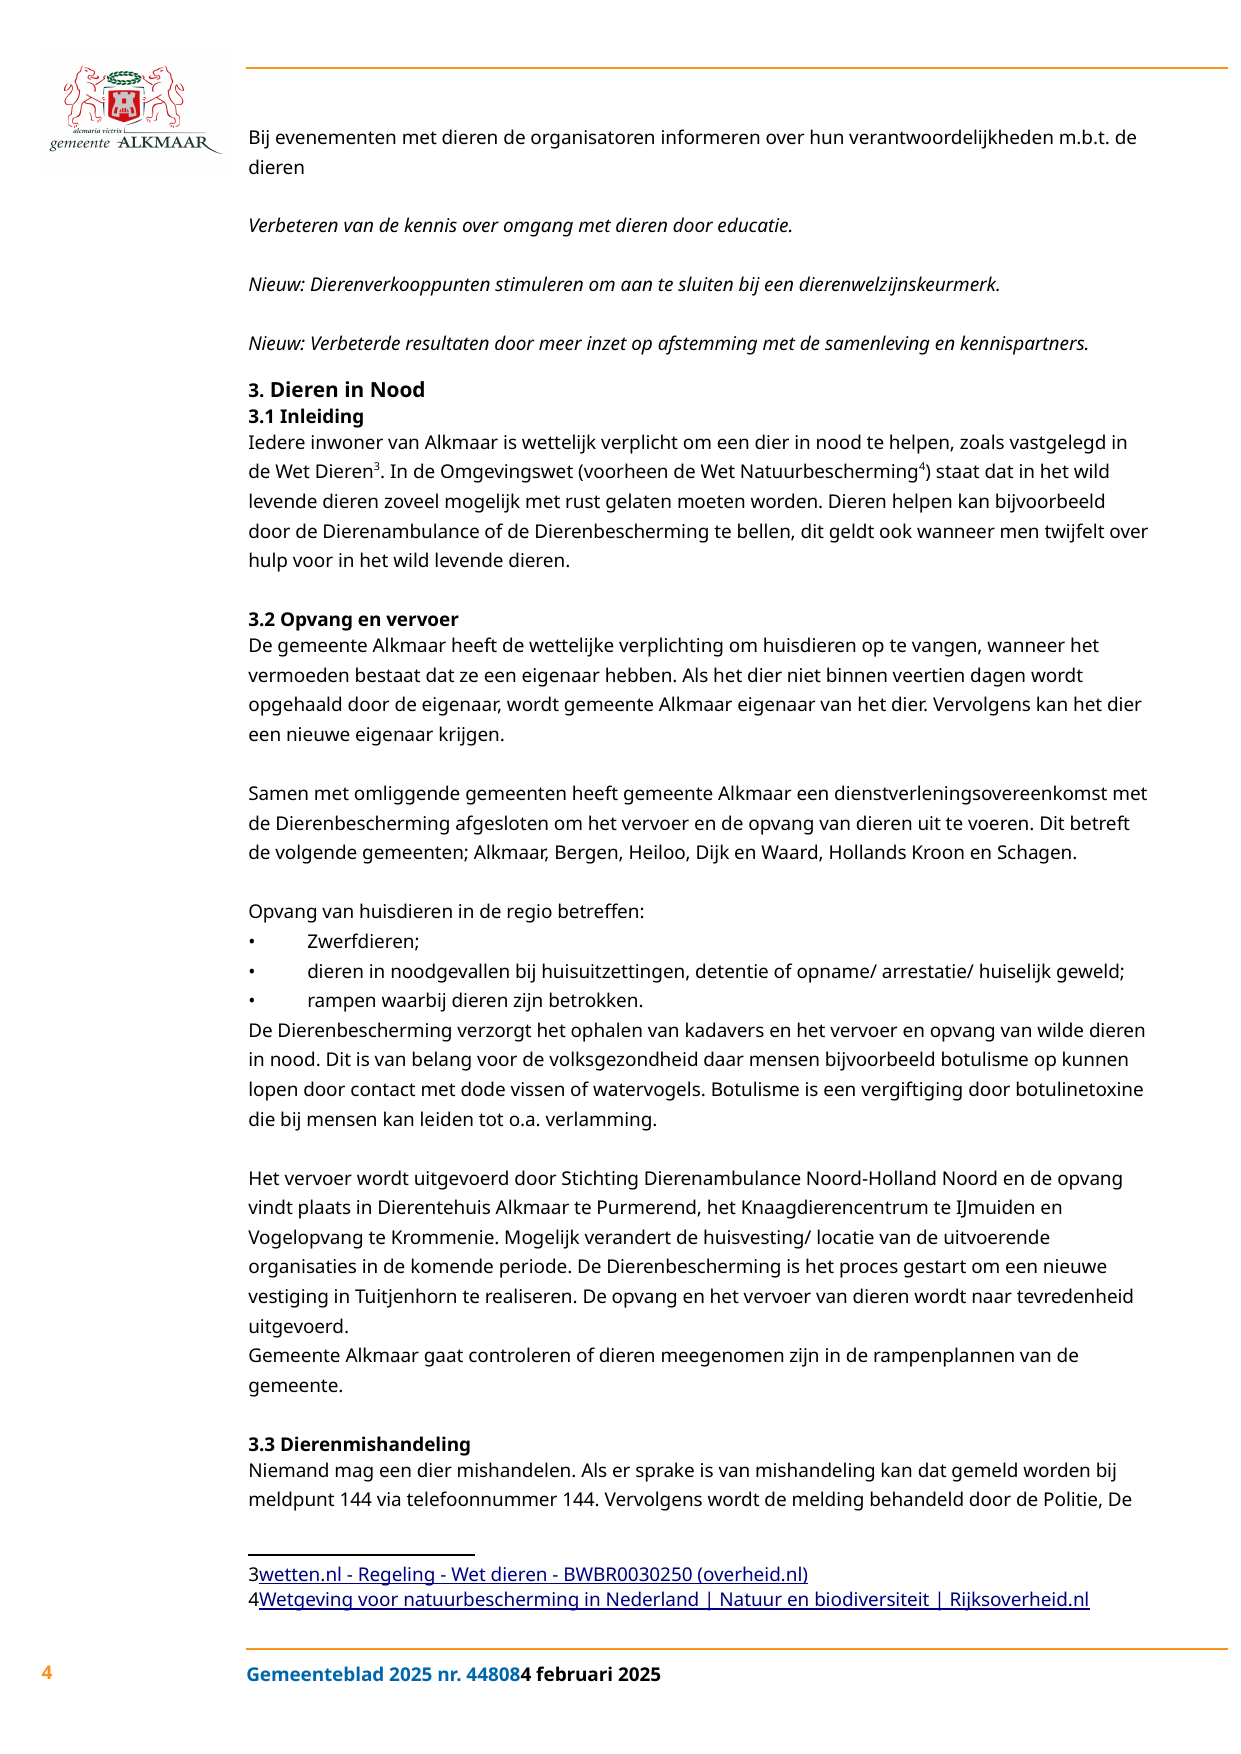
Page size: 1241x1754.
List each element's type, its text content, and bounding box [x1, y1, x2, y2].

text Gemeente Alkmaar gaat controleren of dieren meegenomen zijn in de rampenplannen van de gemeente. [248, 1342, 1152, 1398]
list Zwerfdieren; [248, 928, 1152, 954]
text Niemand mag een dier mishandelen. Als er sprake is van mishandeling kan dat gemeld worden bij meldpunt 144 via telefoonnummer 144. Vervolgens wordt de melding behandeld door de Politie, De [248, 1457, 1152, 1512]
picture [41, 47, 231, 172]
list rampen waarbij dieren zijn betrokken. [248, 987, 1152, 1013]
table_header Nieuw: Dierenverkooppunten stimuleren om aan te sluiten bij een dierenwelzijnskeurmerk. [248, 271, 1152, 297]
table_header Bij evenementen met dieren de organisatoren informeren over hun verantwoordelijkheden m.b.t. de dieren [248, 125, 1152, 180]
text 3. Dieren in Nood [248, 375, 1152, 403]
text wetten.nl - Regeling - Wet dieren - BWBR0030250 (overheid.nl) [248, 1561, 1152, 1586]
table_header Verbeteren van de kennis over omgang met dieren door educatie. [248, 213, 1152, 238]
text 3.2 Opvang en vervoer [248, 607, 1152, 632]
text Iedere inwoner van Alkmaar is wettelijk verplicht om een dier in nood te helpen, zoals vastgelegd in de Wet Dieren. In de Omgevingswet (voorheen de Wet Natuurbescherming) staat dat in het wild levende dieren zoveel mogelijk met rust gelaten moeten worden. Dieren helpen kan bijvoorbeeld door de Dierenambulance of de Dierenbescherming te bellen, dit geldt ook wanneer men twijfelt over hulp voor in het wild levende dieren. [248, 429, 1152, 573]
text Samen met omliggende gemeenten heeft gemeente Alkmaar een dienstverleningsovereenkomst met de Dierenbescherming afgesloten om het vervoer en de opvang van dieren uit te voeren. Dit betreft de volgende gemeenten; Alkmaar, Bergen, Heiloo, Dijk en Waard, Hollands Kroon en Schagen. [248, 780, 1152, 865]
text Opvang van huisdieren in de regio betreffen: [248, 899, 1152, 924]
text De Dierenbescherming verzorgt het ophalen van kadavers en het vervoer en opvang van wilde dieren in nood. Dit is van belang voor de volksgezondheid daar mensen bijvoorbeeld botulisme op kunnen lopen door contact met dode vissen of watervogels. Botulisme is een vergiftiging door botulinetoxine die bij mensen kan leiden tot o.a. verlamming. [248, 1017, 1152, 1131]
text 3.1 Inleiding [248, 403, 1152, 429]
list dieren in noodgevallen bij huisuitzettingen, detentie of opname/ arrestatie/ huiselijk geweld; [248, 958, 1152, 983]
text Het vervoer wordt uitgevoerd door Stichting Dierenambulance Noord-Holland Noord en de opvang vindt plaats in Dierentehuis Alkmaar te Purmerend, het Knaagdierencentrum te IJmuiden en Vogelopvang te Krommenie. Mogelijk verandert de huisvesting/ locatie van de uitvoerende organisaties in de komende periode. De Dierenbescherming is het proces gestart om een nieuwe vestiging in Tuitjenhorn te realiseren. De opvang en het vervoer van dieren wordt naar tevredenheid uitgevoerd. [248, 1165, 1152, 1338]
text Wetgeving voor natuurbescherming in Nederland | Natuur en biodiversiteit | Rijksoverheid.nl [248, 1586, 1152, 1612]
table_header Nieuw: Verbeterde resultaten door meer inzet op afstemming met de samenleving en kennispartners. [248, 330, 1152, 356]
text De gemeente Alkmaar heeft de wettelijke verplichting om huisdieren op te vangen, wanneer het vermoeden bestaat dat ze een eigenaar hebben. Als het dier niet binnen veertien dagen wordt opgehaald door de eigenaar, wordt gemeente Alkmaar eigenaar van het dier. Vervolgens kan het dier een nieuwe eigenaar krijgen. [248, 632, 1152, 747]
text 3.3 Dierenmishandeling [248, 1431, 1152, 1457]
